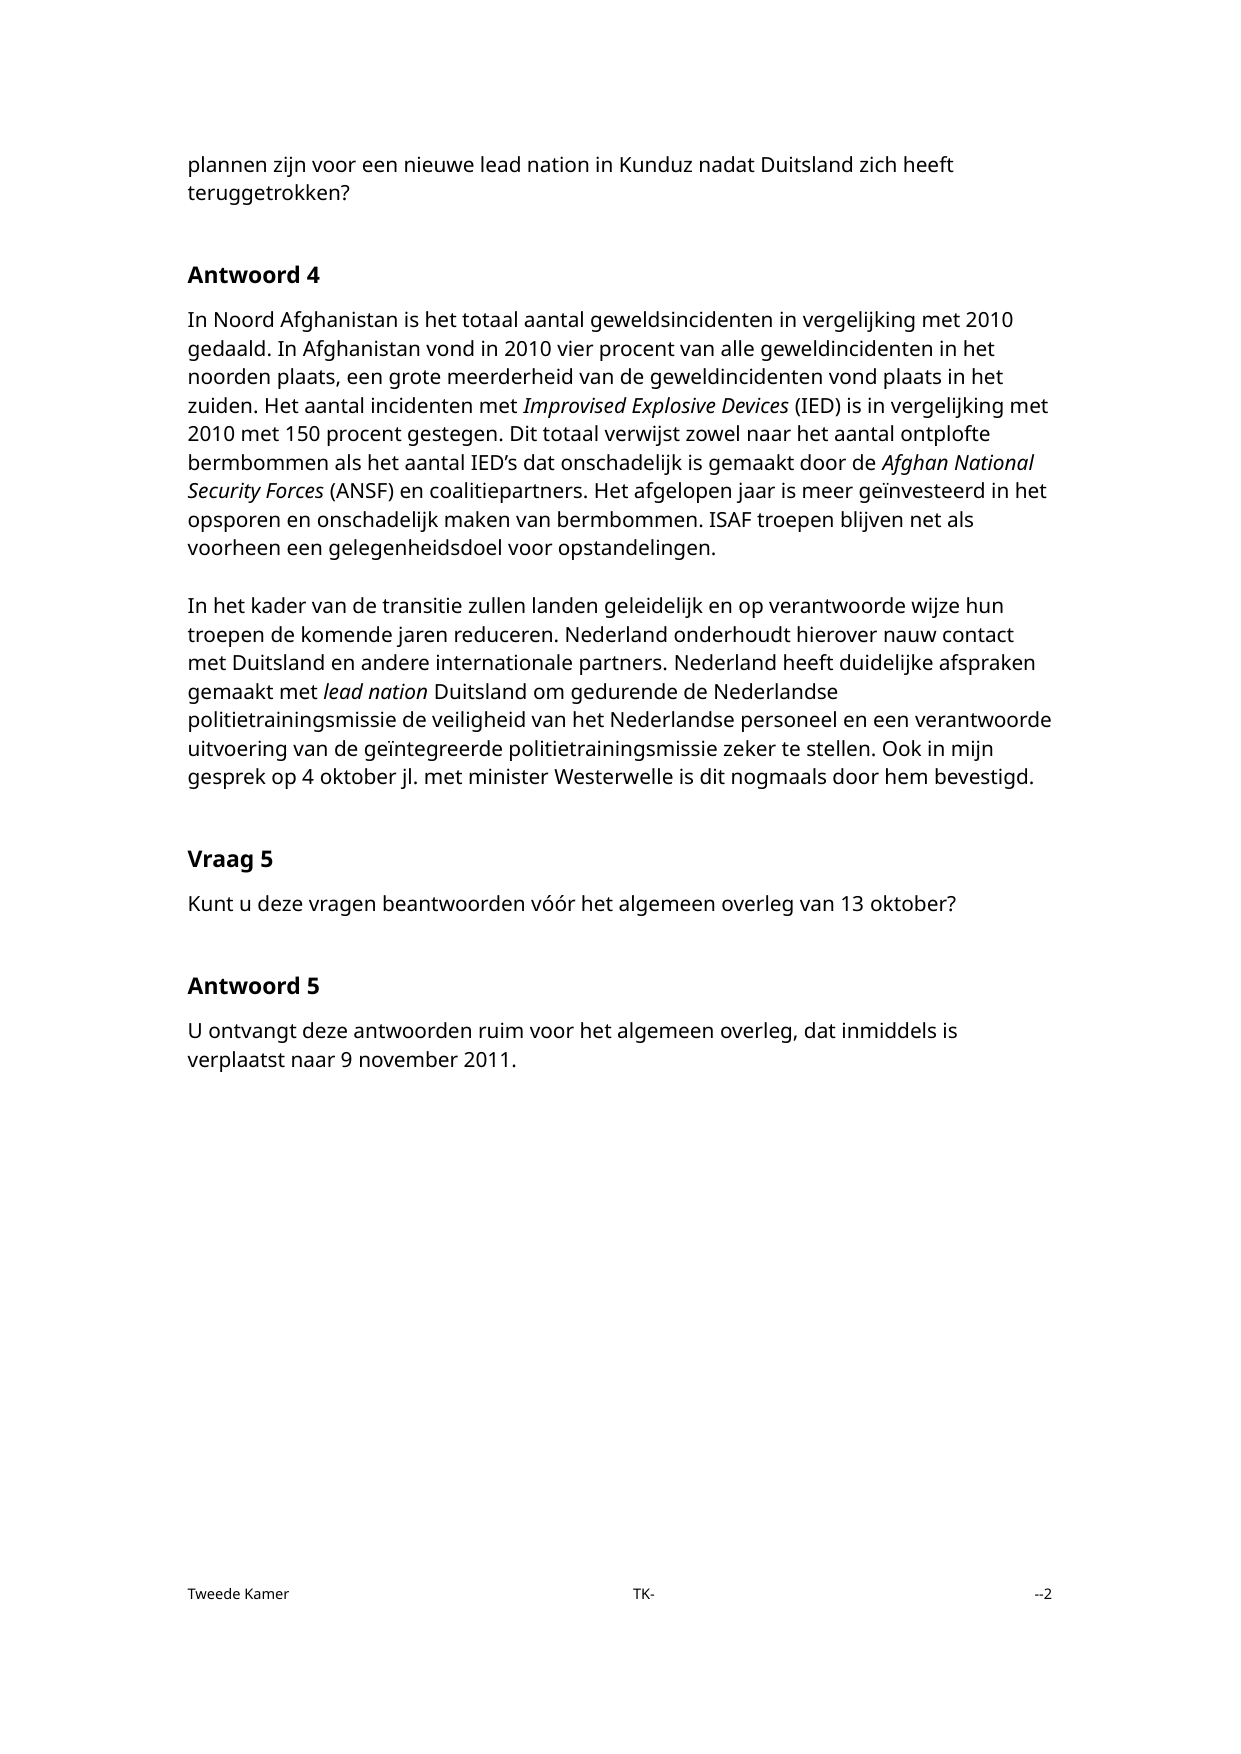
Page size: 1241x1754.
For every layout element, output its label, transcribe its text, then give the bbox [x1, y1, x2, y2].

text Kunt u deze vragen beantwoorden vóór het algemeen overleg van 13 oktober? [187, 889, 1053, 918]
text In Noord Afghanistan is het totaal aantal geweldsincidenten in vergelijking met 2010 gedaald. In Afghanistan vond in 2010 vier procent van alle geweldincidenten in het noorden plaats, een grote meerderheid van de geweldincidenten vond plaats in het zuiden. Het aantal incidenten met Improvised Explosive Devices (IED) is in vergelijking met 2010 met 150 procent gestegen. Dit totaal verwijst zowel naar het aantal ontplofte bermbommen als het aantal IED’s dat onschadelijk is gemaakt door de Afghan National Security Forces (ANSF) en coalitiepartners. Het afgelopen jaar is meer geïnvesteerd in het opsporen en onschadelijk maken van bermbommen. ISAF troepen blijven net als voorheen een gelegenheidsdoel voor opstandelingen. [187, 306, 1053, 562]
text U ontvangt deze antwoorden ruim voor het algemeen overleg, dat inmiddels is verplaatst naar 9 november 2011. [187, 1017, 1053, 1073]
subtitle Vraag 5 [187, 843, 1053, 874]
subtitle Antwoord 5 [187, 970, 1053, 1002]
subtitle Antwoord 4 [187, 259, 1053, 291]
text In het kader van de transitie zullen landen geleidelijk en op verantwoorde wijze hun troepen de komende jaren reduceren. Nederland onderhoudt hierover nauw contact met Duitsland en andere internationale partners. Nederland heeft duidelijke afspraken gemaakt met lead nation Duitsland om gedurende de Nederlandse politietrainingsmissie de veiligheid van het Nederlandse personeel en een verantwoorde uitvoering van de geïntegreerde politietrainingsmissie zeker te stellen. Ook in mijn gesprek op 4 oktober jl. met minister Westerwelle is dit nogmaals door hem bevestigd. [187, 592, 1053, 791]
text plannen zijn voor een nieuwe lead nation in Kunduz nadat Duitsland zich heeft teruggetrokken? [187, 150, 1053, 207]
text [187, 1506, 1053, 1534]
